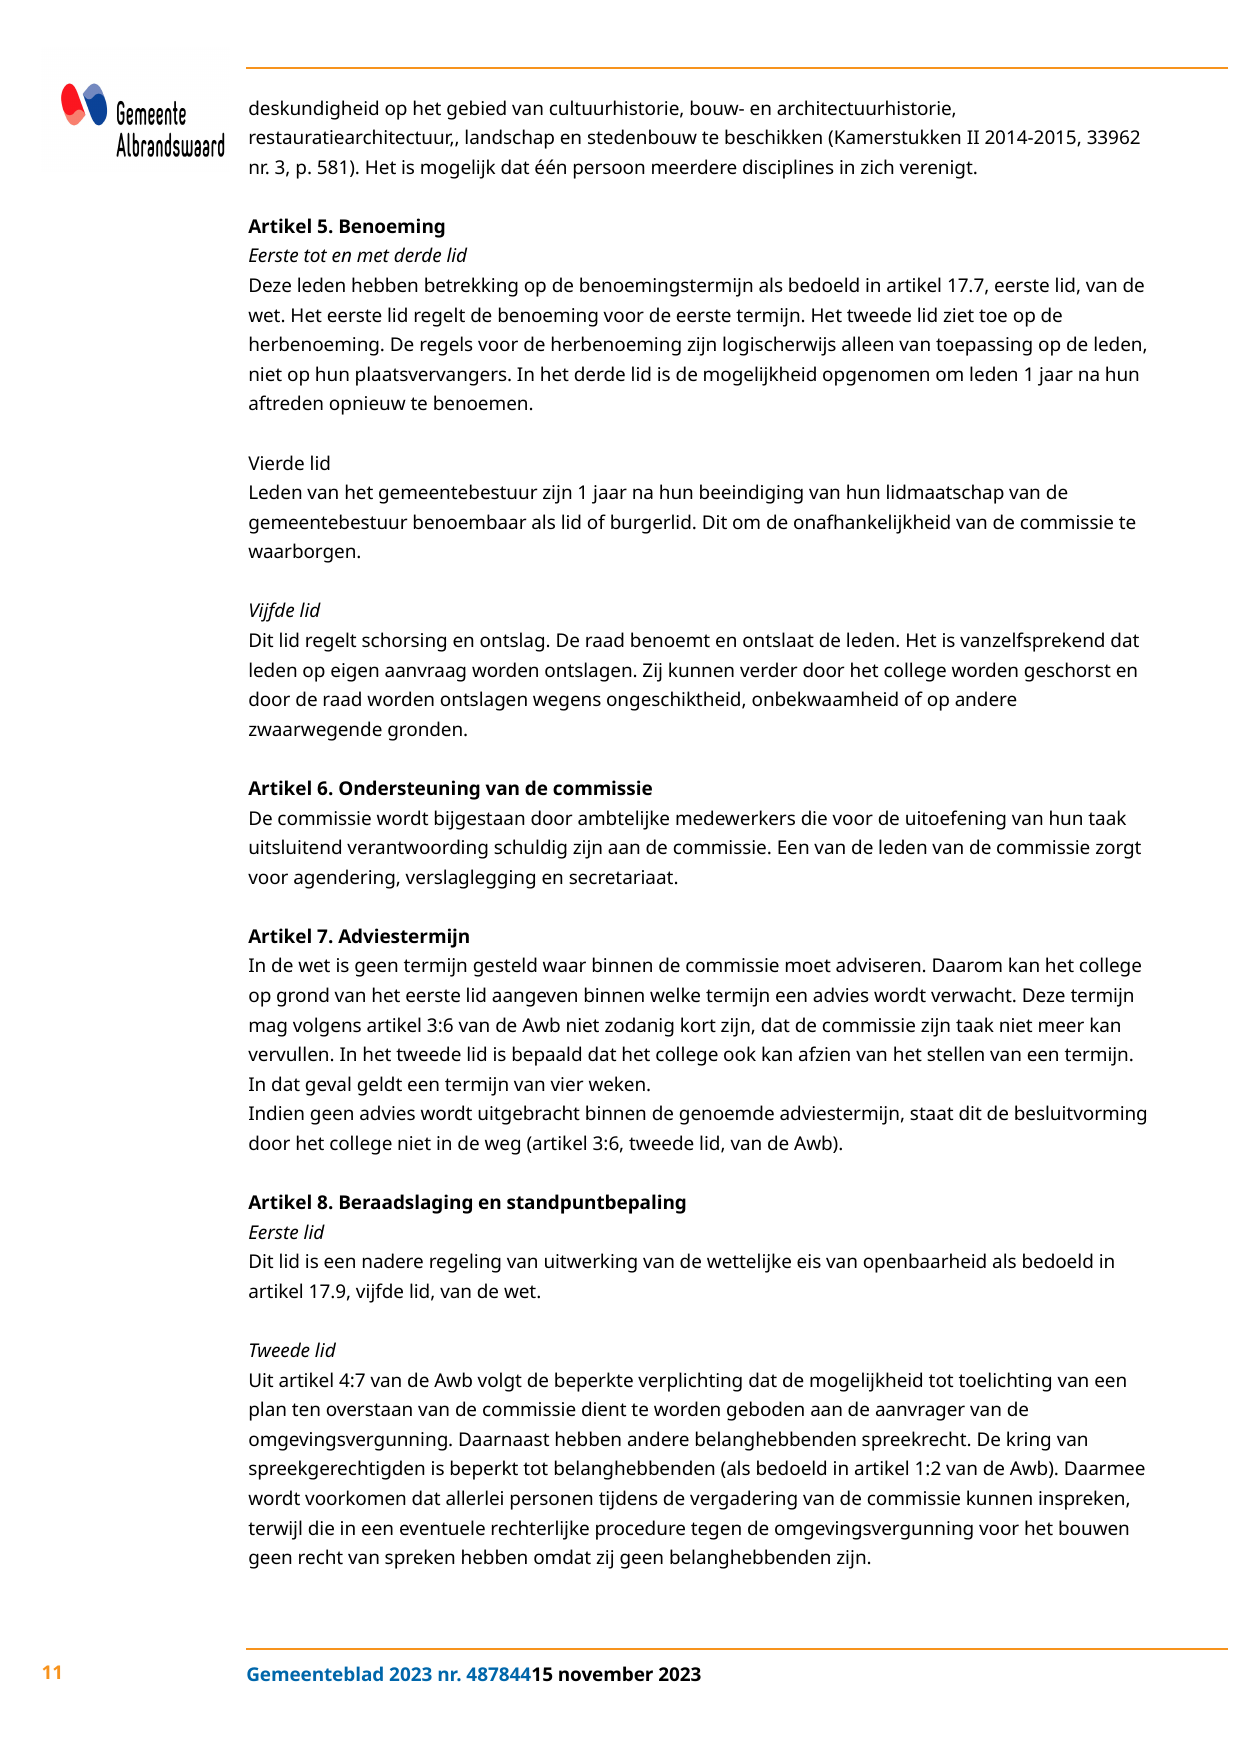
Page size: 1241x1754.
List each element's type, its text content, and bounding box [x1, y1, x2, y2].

text Eerste tot en met derde lid [248, 243, 1152, 268]
text Tweede lid [248, 1337, 1152, 1363]
text Artikel 5. Benoeming [248, 213, 1152, 239]
text Eerste lid [248, 1219, 1152, 1245]
text deskundigheid op het gebied van cultuurhistorie, bouw- en architectuurhistorie, restauratiearchitectuur,, landschap en stedenbouw te beschikken (Kamerstukken II 2014-2015, 33962 nr. 3, p. 581). Het is mogelijk dat één persoon meerdere disciplines in zich verenigt. [248, 95, 1152, 180]
text Leden van het gemeentebestuur zijn 1 jaar na hun beeindiging van hun lidmaatschap van de gemeentebestuur benoembaar als lid of burgerlid. Dit om de onafhankelijkheid van de commissie te waarborgen. [248, 479, 1152, 564]
text De commissie wordt bijgestaan door ambtelijke medewerkers die voor de uitoefening van hun taak uitsluitend verantwoording schuldig zijn aan de commissie. Een van de leden van de commissie zorgt voor agendering, verslaglegging en secretariaat. [248, 805, 1152, 890]
text Vierde lid [248, 450, 1152, 476]
text Indien geen advies wordt uitgebracht binnen de genoemde adviestermijn, staat dit de besluitvorming door het college niet in de weg (artikel 3:6, tweede lid, van de Awb). [248, 1101, 1152, 1156]
text Artikel 8. Beraadslaging en standpuntbepaling [248, 1189, 1152, 1215]
text Vijfde lid [248, 598, 1152, 623]
picture [41, 47, 231, 172]
text Deze leden hebben betrekking op de benoemingstermijn als bedoeld in artikel 17.7, eerste lid, van de wet. Het eerste lid regelt de benoeming voor de eerste termijn. Het tweede lid ziet toe op de herbenoeming. De regels voor de herbenoeming zijn logischerwijs alleen van toepassing op de leden, niet op hun plaatsvervangers. In het derde lid is de mogelijkheid opgenomen om leden 1 jaar na hun aftreden opnieuw te benoemen. [248, 272, 1152, 416]
text Dit lid regelt schorsing en ontslag. De raad benoemt en ontslaat de leden. Het is vanzelfsprekend dat leden op eigen aanvraag worden ontslagen. Zij kunnen verder door het college worden geschorst en door de raad worden ontslagen wegens ongeschiktheid, onbekwaamheid of op andere zwaarwegende gronden. [248, 627, 1152, 742]
text Dit lid is een nadere regeling van uitwerking van de wettelijke eis van openbaarheid als bedoeld in artikel 17.9, vijfde lid, van de wet. [248, 1248, 1152, 1304]
text In de wet is geen termijn gesteld waar binnen de commissie moet adviseren. Daarom kan het college op grond van het eerste lid aangeven binnen welke termijn een advies wordt verwacht. Deze termijn mag volgens artikel 3:6 van de Awb niet zodanig kort zijn, dat de commissie zijn taak niet meer kan vervullen. In het tweede lid is bepaald dat het college ook kan afzien van het stellen van een termijn. In dat geval geldt een termijn van vier weken. [248, 953, 1152, 1097]
text Uit artikel 4:7 van de Awb volgt de beperkte verplichting dat de mogelijkheid tot toelichting van een plan ten overstaan van de commissie dient te worden geboden aan de aanvrager van de omgevingsvergunning. Daarnaast hebben andere belanghebbenden spreekrecht. De kring van spreekgerechtigden is beperkt tot belanghebbenden (als bedoeld in artikel 1:2 van de Awb). Daarmee wordt voorkomen dat allerlei personen tijdens de vergadering van de commissie kunnen inspreken, terwijl die in een eventuele rechterlijke procedure tegen de omgevingsvergunning voor het bouwen geen recht van spreken hebben omdat zij geen belanghebbenden zijn. [248, 1367, 1152, 1570]
text Artikel 6. Ondersteuning van de commissie [248, 775, 1152, 801]
text Artikel 7. Adviestermijn [248, 923, 1152, 949]
